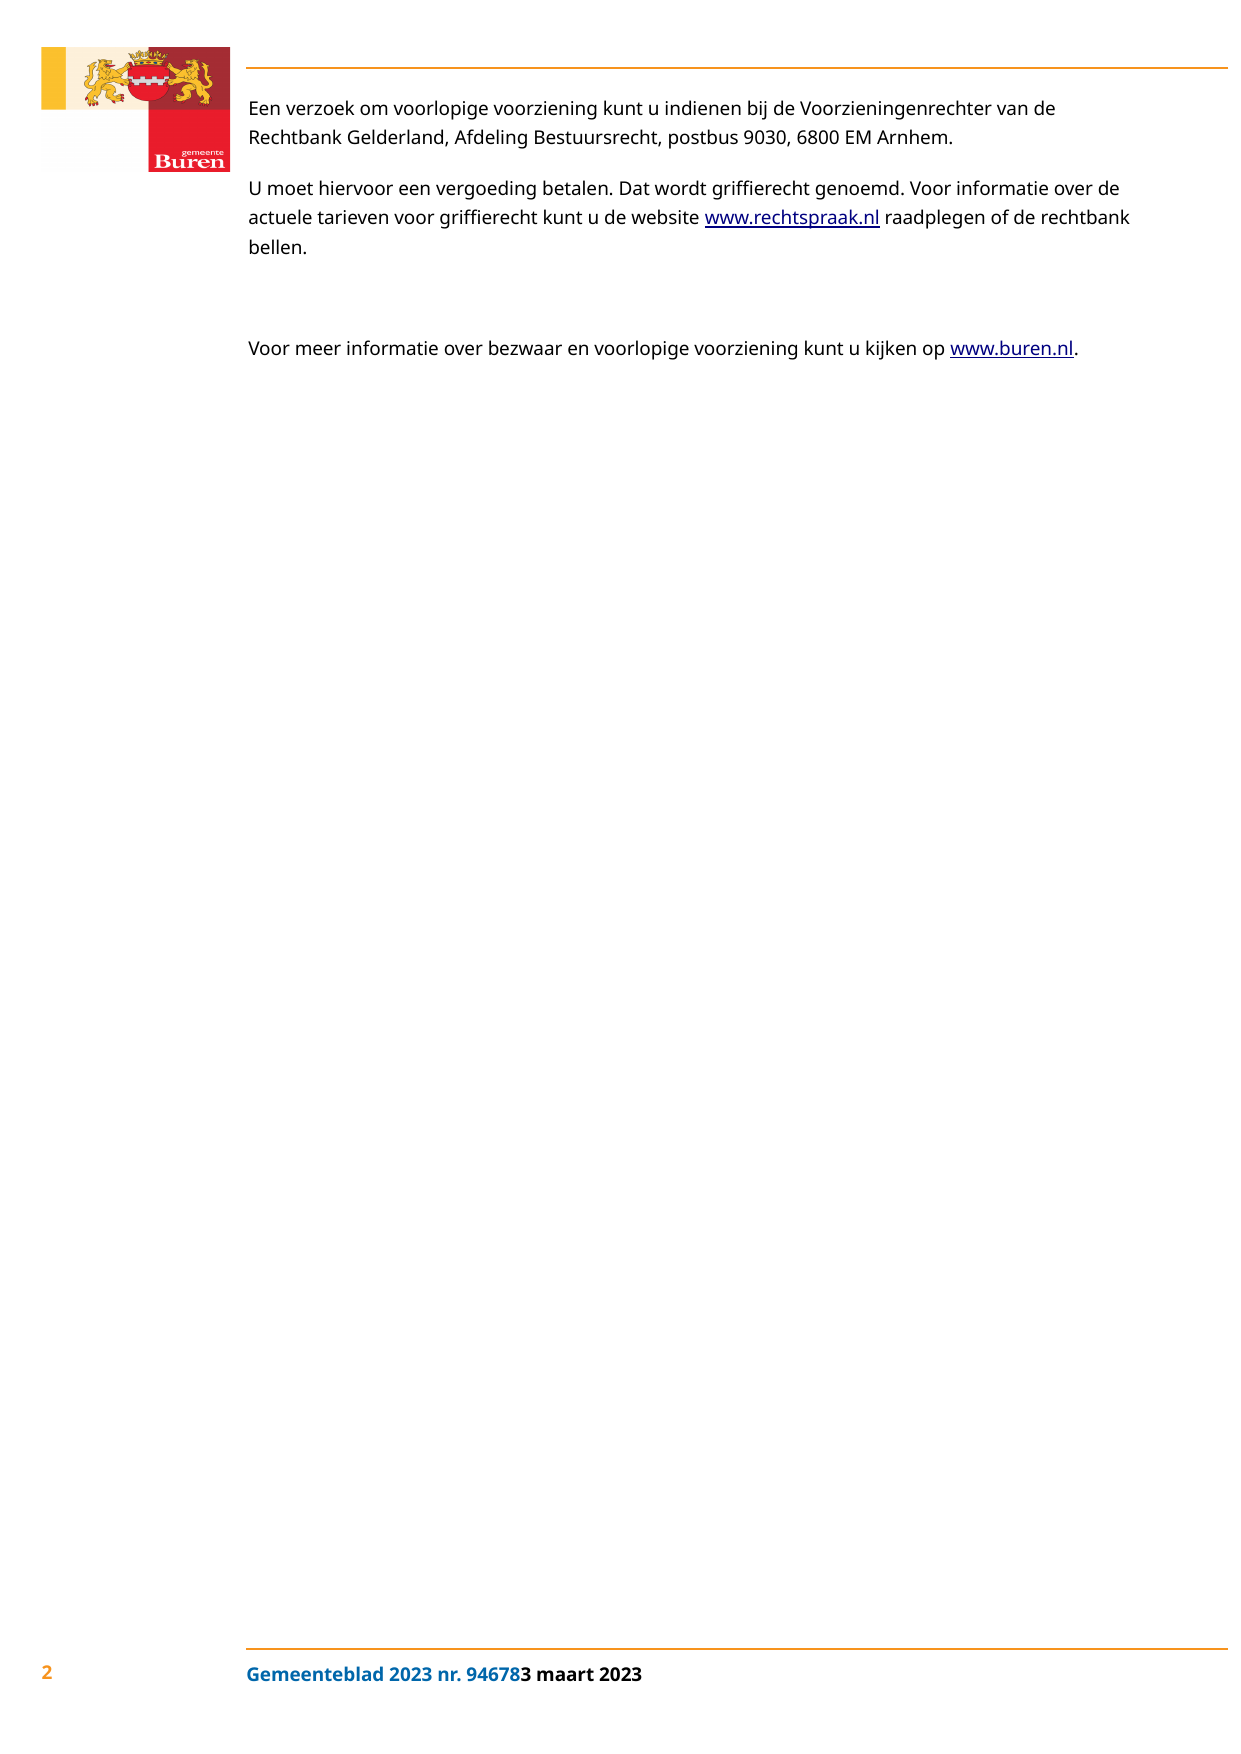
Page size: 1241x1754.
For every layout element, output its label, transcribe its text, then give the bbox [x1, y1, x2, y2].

picture [41, 47, 231, 172]
text U moet hiervoor een vergoeding betalen. Dat wordt griffierecht genoemd. Voor informatie over de actuele tarieven voor griffierecht kunt u de website www.rechtspraak.nl raadplegen of de rechtbank bellen. [248, 175, 1152, 260]
text Voor meer informatie over bezwaar en voorlopige voorziening kunt u kijken op www.buren.nl. [248, 335, 1152, 361]
text Een verzoek om voorlopige voorziening kunt u indienen bij de Voorzieningenrechter van de Rechtbank Gelderland, Afdeling Bestuursrecht, postbus 9030, 6800 EM Arnhem. [248, 95, 1152, 150]
